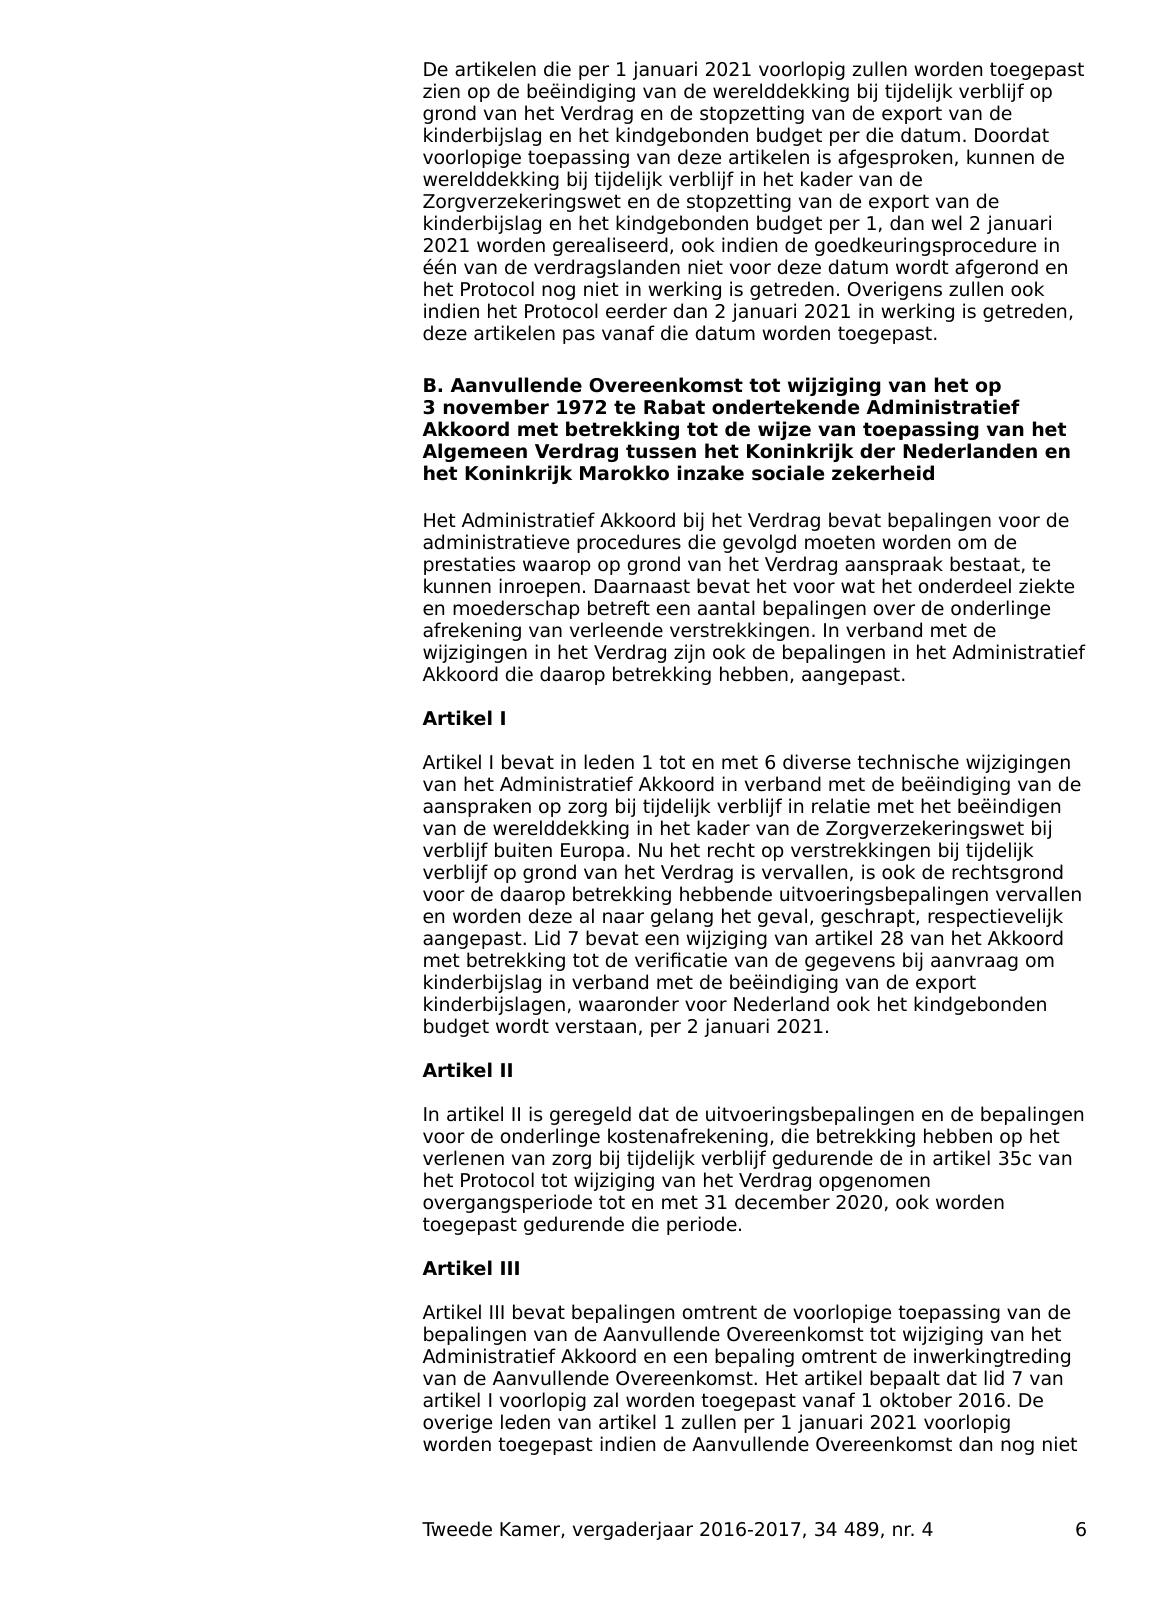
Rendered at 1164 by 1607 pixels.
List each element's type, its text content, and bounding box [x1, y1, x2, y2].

subtitle Artikel I [422, 708, 1087, 730]
subtitle Artikel II [422, 1060, 1087, 1082]
text De artikelen die per 1 januari 2021 voorlopig zullen worden toegepast zien op de beëindiging van de werelddekking bij tijdelijk verblijf op grond van het Verdrag en de stopzetting van de export van de kinderbijslag en het kindgebonden budget per die datum. Doordat voorlopige toepassing van deze artikelen is afgesproken, kunnen de werelddekking bij tijdelijk verblijf in het kader van de Zorgverzekeringswet en de stopzetting van de export van de kinderbijslag en het kindgebonden budget per 1, dan wel 2 januari 2021 worden gerealiseerd, ook indien de goedkeuringsprocedure in één van de verdragslanden niet voor deze datum wordt afgerond en het Protocol nog niet in werking is getreden. Overigens zullen ook indien het Protocol eerder dan 2 januari 2021 in werking is getreden, deze artikelen pas vanaf die datum worden toegepast. [422, 59, 1087, 345]
text Het Administratief Akkoord bij het Verdrag bevat bepalingen voor de administratieve procedures die gevolgd moeten worden om de prestaties waarop op grond van het Verdrag aanspraak bestaat, te kunnen inroepen. Daarnaast bevat het voor wat het onderdeel ziekte en moederschap betreft een aantal bepalingen over de onderlinge afrekening van verleende verstrekkingen. In verband met de wijzigingen in het Verdrag zijn ook de bepalingen in het Administratief Akkoord die daarop betrekking hebben, aangepast. [422, 510, 1087, 686]
text Artikel III bevat bepalingen omtrent de voorlopige toepassing van de bepalingen van de Aanvullende Overeenkomst tot wijziging van het Administratief Akkoord en een bepaling omtrent de inwerkingtreding van de Aanvullende Overeenkomst. Het artikel bepaalt dat lid 7 van artikel I voorlopig zal worden toegepast vanaf 1 oktober 2016. De overige leden van artikel 1 zullen per 1 januari 2021 voorlopig worden toegepast indien de Aanvullende Overeenkomst dan nog niet [422, 1302, 1087, 1456]
subtitle Artikel III [422, 1258, 1087, 1280]
subtitle B. Aanvullende Overeenkomst tot wijziging van het op 3 november 1972 te Rabat ondertekende Administratief Akkoord met betrekking tot de wijze van toepassing van het Algemeen Verdrag tussen het Koninkrijk der Nederlanden en het Koninkrijk Marokko inzake sociale zekerheid [422, 375, 1087, 485]
text In artikel II is geregeld dat de uitvoeringsbepalingen en de bepalingen voor de onderlinge kostenafrekening, die betrekking hebben op het verlenen van zorg bij tijdelijk verblijf gedurende de in artikel 35c van het Protocol tot wijziging van het Verdrag opgenomen overgangsperiode tot en met 31 december 2020, ook worden toegepast gedurende die periode. [422, 1104, 1087, 1236]
text Artikel I bevat in leden 1 tot en met 6 diverse technische wijzigingen van het Administratief Akkoord in verband met de beëindiging van de aanspraken op zorg bij tijdelijk verblijf in relatie met het beëindigen van de werelddekking in het kader van de Zorgverzekeringswet bij verblijf buiten Europa. Nu het recht op verstrekkingen bij tijdelijk verblijf op grond van het Verdrag is vervallen, is ook de rechtsgrond voor de daarop betrekking hebbende uitvoeringsbepalingen vervallen en worden deze al naar gelang het geval, geschrapt, respectievelijk aangepast. Lid 7 bevat een wijziging van artikel 28 van het Akkoord met betrekking tot de verificatie van de gegevens bij aanvraag om kinderbijslag in verband met de beëindiging van de export kinderbijslagen, waaronder voor Nederland ook het kindgebonden budget wordt verstaan, per 2 januari 2021. [422, 752, 1087, 1038]
